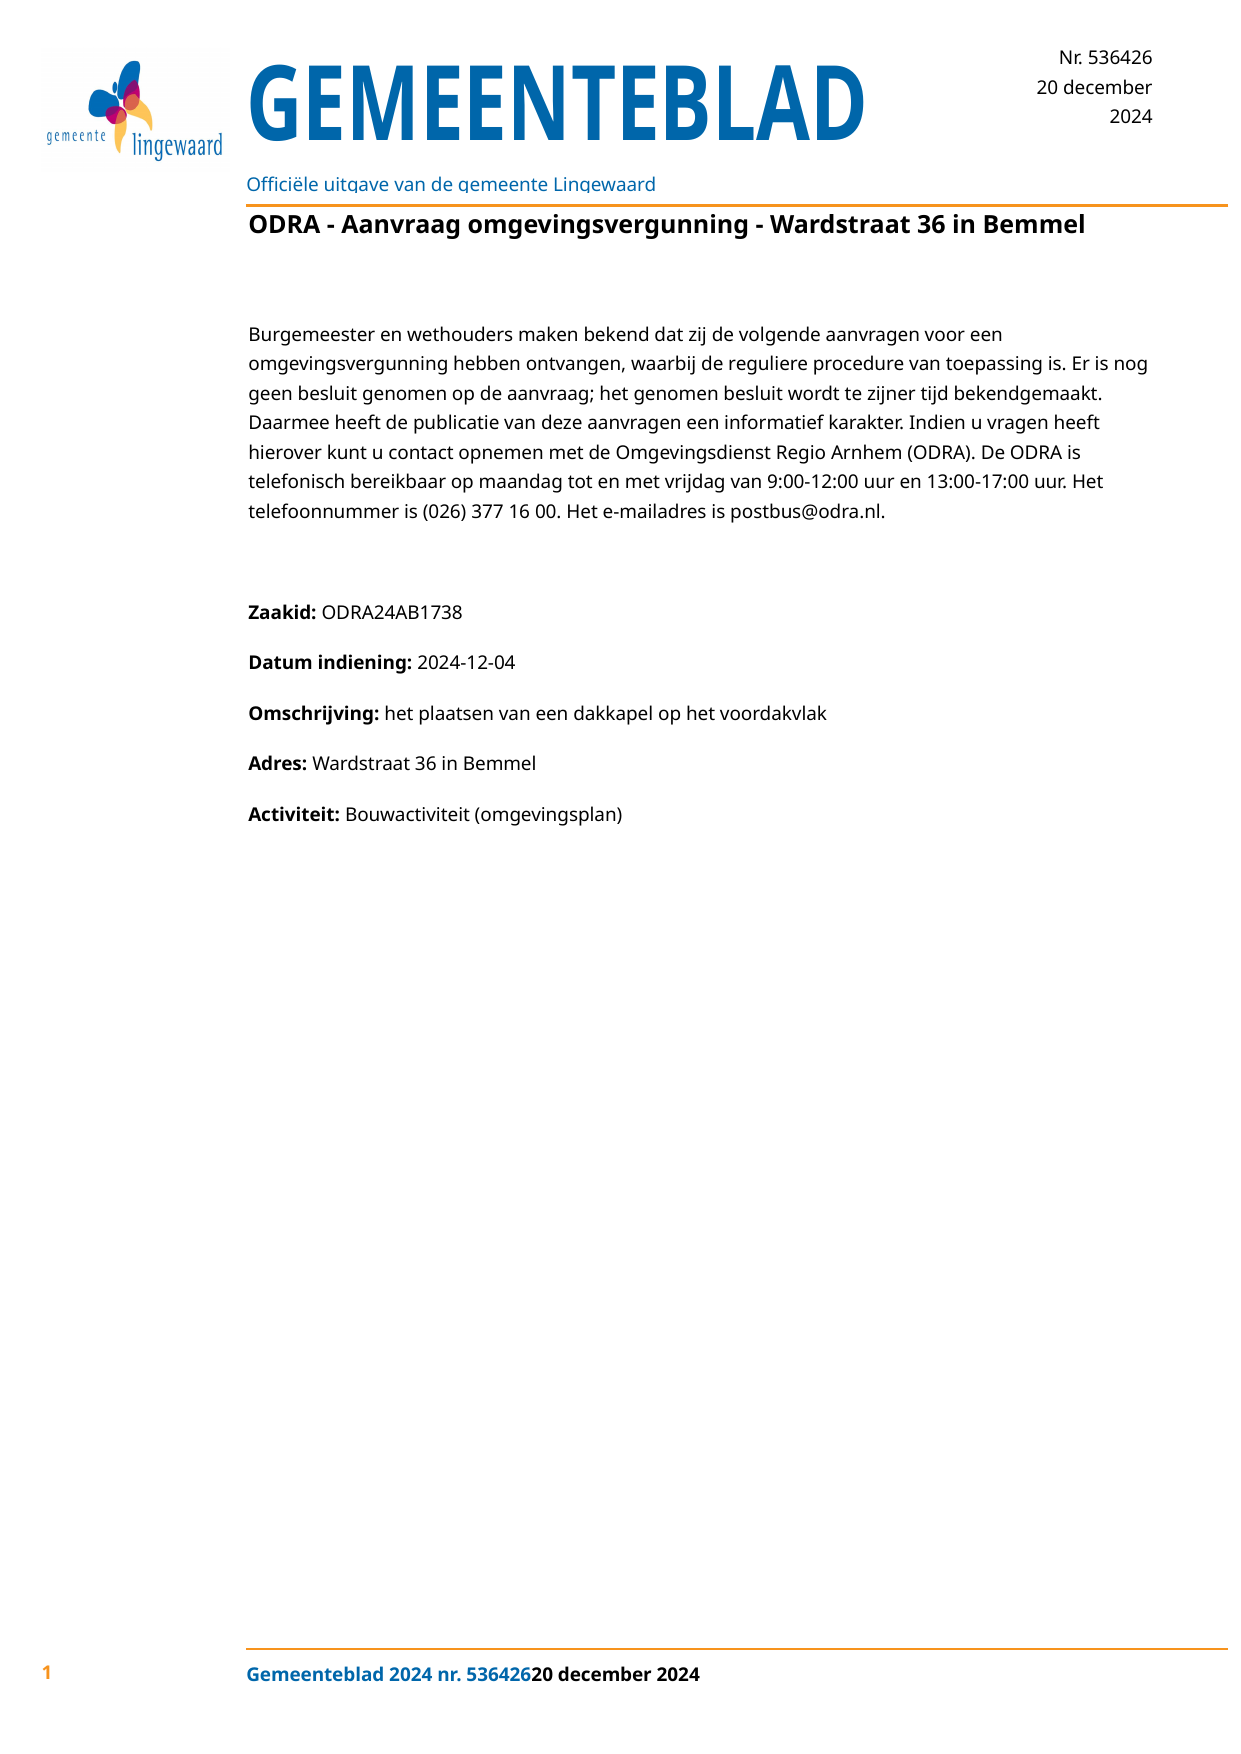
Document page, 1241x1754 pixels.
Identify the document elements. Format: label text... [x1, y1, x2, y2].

picture [41, 47, 231, 172]
text Activiteit: Bouwactiviteit (omgevingsplan) [248, 801, 1152, 826]
text Datum indiening: 2024-12-04 [248, 649, 1152, 675]
text ODRA - Aanvraag omgevingsvergunning - Wardstraat 36 in Bemmel [248, 207, 1152, 241]
text Omschrijving: het plaatsen van een dakkapel op het voordakvlak [248, 700, 1152, 726]
text Adres: Wardstraat 36 in Bemmel [248, 750, 1152, 776]
text Zaakid: ODRA24AB1738 [248, 599, 1152, 625]
text Burgemeester en wethouders maken bekend dat zij de volgende aanvragen voor een omgevingsvergunning hebben ontvangen, waarbij de reguliere procedure van toepassing is. Er is nog geen besluit genomen op de aanvraag; het genomen besluit wordt te zijner tijd bekendgemaakt. Daarmee heeft de publicatie van deze aanvragen een informatief karakter. Indien u vragen heeft hierover kunt u contact opnemen met de Omgevingsdienst Regio Arnhem (ODRA). De ODRA is telefonisch bereikbaar op maandag tot en met vrijdag van 9:00-12:00 uur en 13:00-17:00 uur. Het telefoonnummer is (026) 377 16 00. Het e-mailadres is postbus@odra.nl. [248, 321, 1152, 524]
